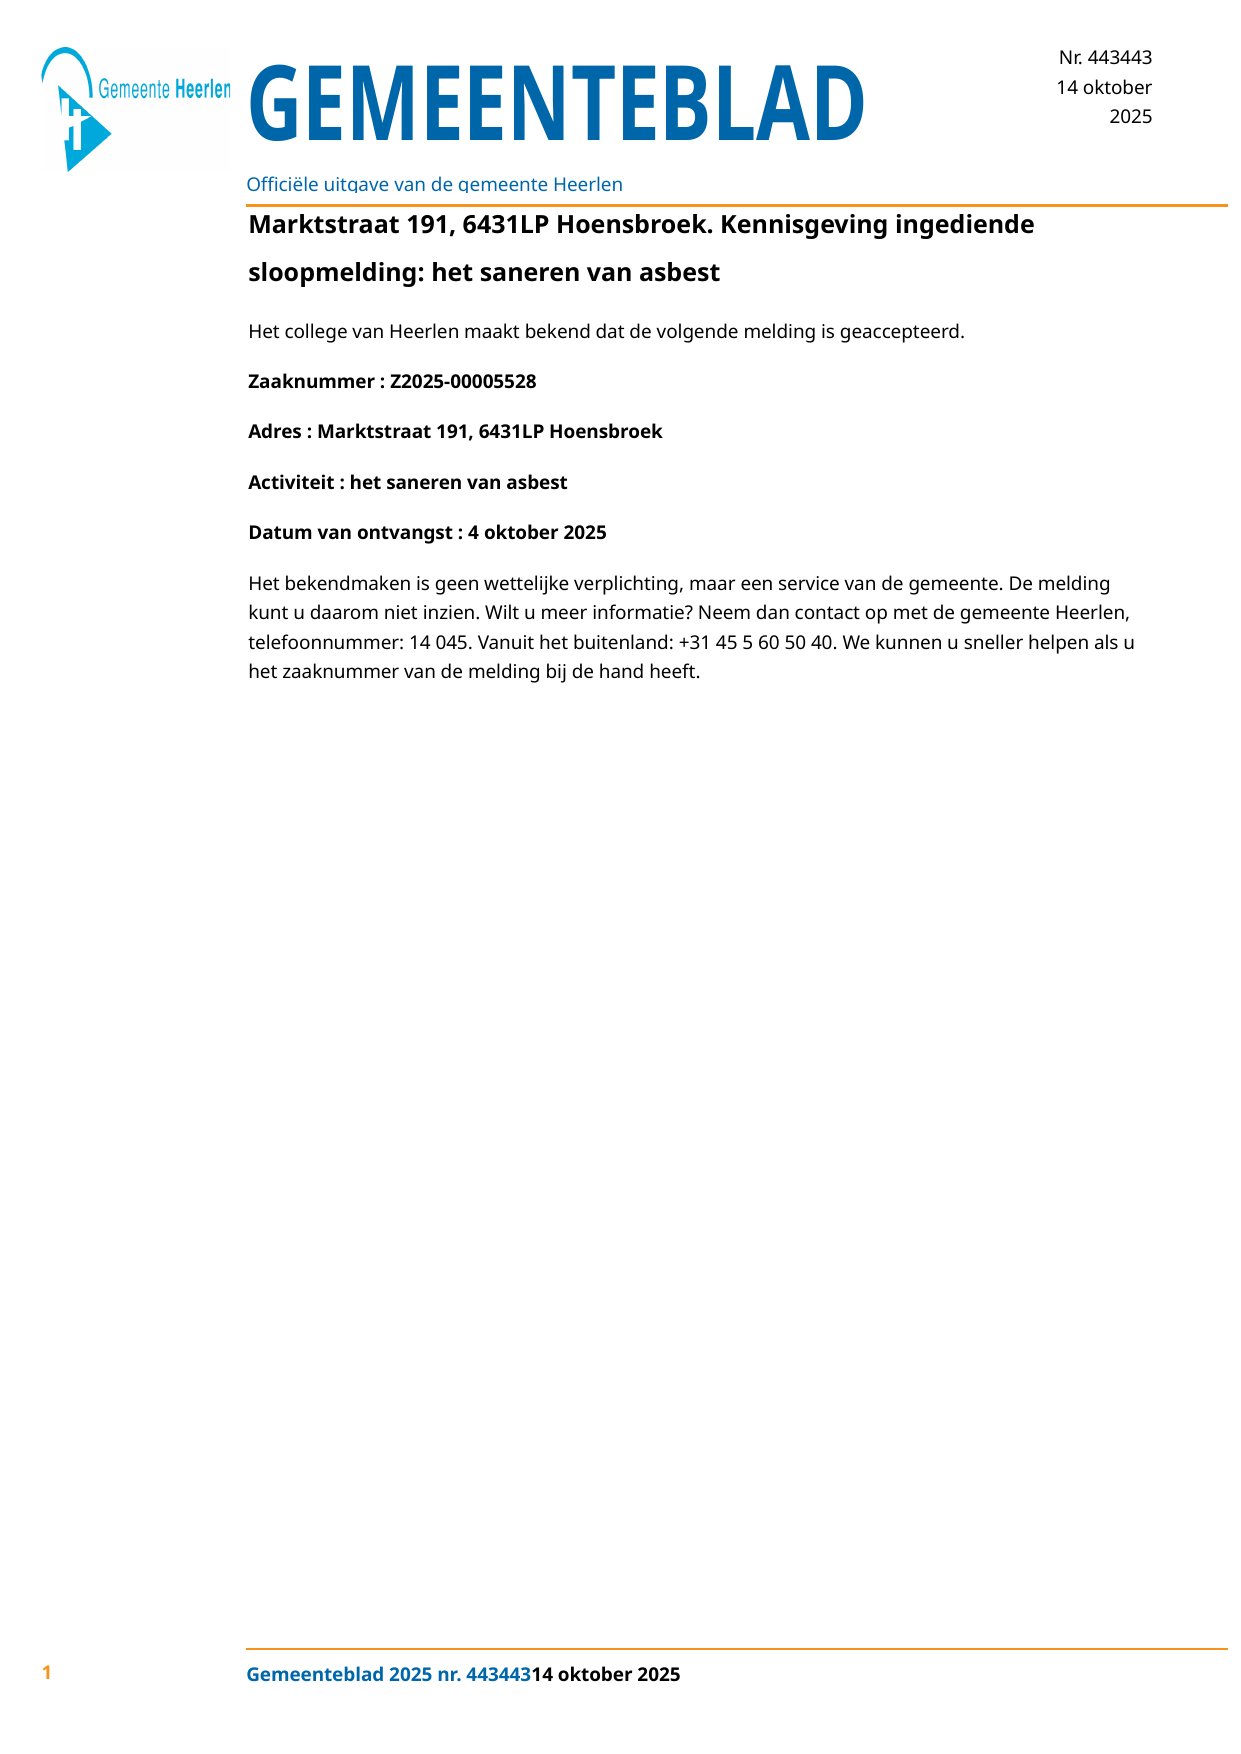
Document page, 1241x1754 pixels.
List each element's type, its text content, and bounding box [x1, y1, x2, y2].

text Activiteit : het saneren van asbest [248, 469, 1152, 495]
text Zaaknummer : Z2025-00005528 [248, 368, 1152, 394]
text Het bekendmaken is geen wettelijke verplichting, maar een service van de gemeente. De melding kunt u daarom niet inzien. Wilt u meer informatie? Neem dan contact op met de gemeente Heerlen, telefoonnummer: 14 045. Vanuit het buitenland: +31 45 5 60 50 40. We kunnen u sneller helpen als u het zaaknummer van de melding bij de hand heeft. [248, 570, 1152, 684]
text Datum van ontvangst : 4 oktober 2025 [248, 519, 1152, 545]
text Adres : Marktstraat 191, 6431LP Hoensbroek [248, 419, 1152, 444]
picture [41, 47, 231, 172]
text Het college van Heerlen maakt bekend dat de volgende melding is geaccepteerd. [248, 318, 1152, 344]
picture [41, 47, 59, 70]
text Marktstraat 191, 6431LP Hoensbroek. Kennisgeving ingediende sloopmelding: het saneren van asbest [248, 207, 1152, 288]
